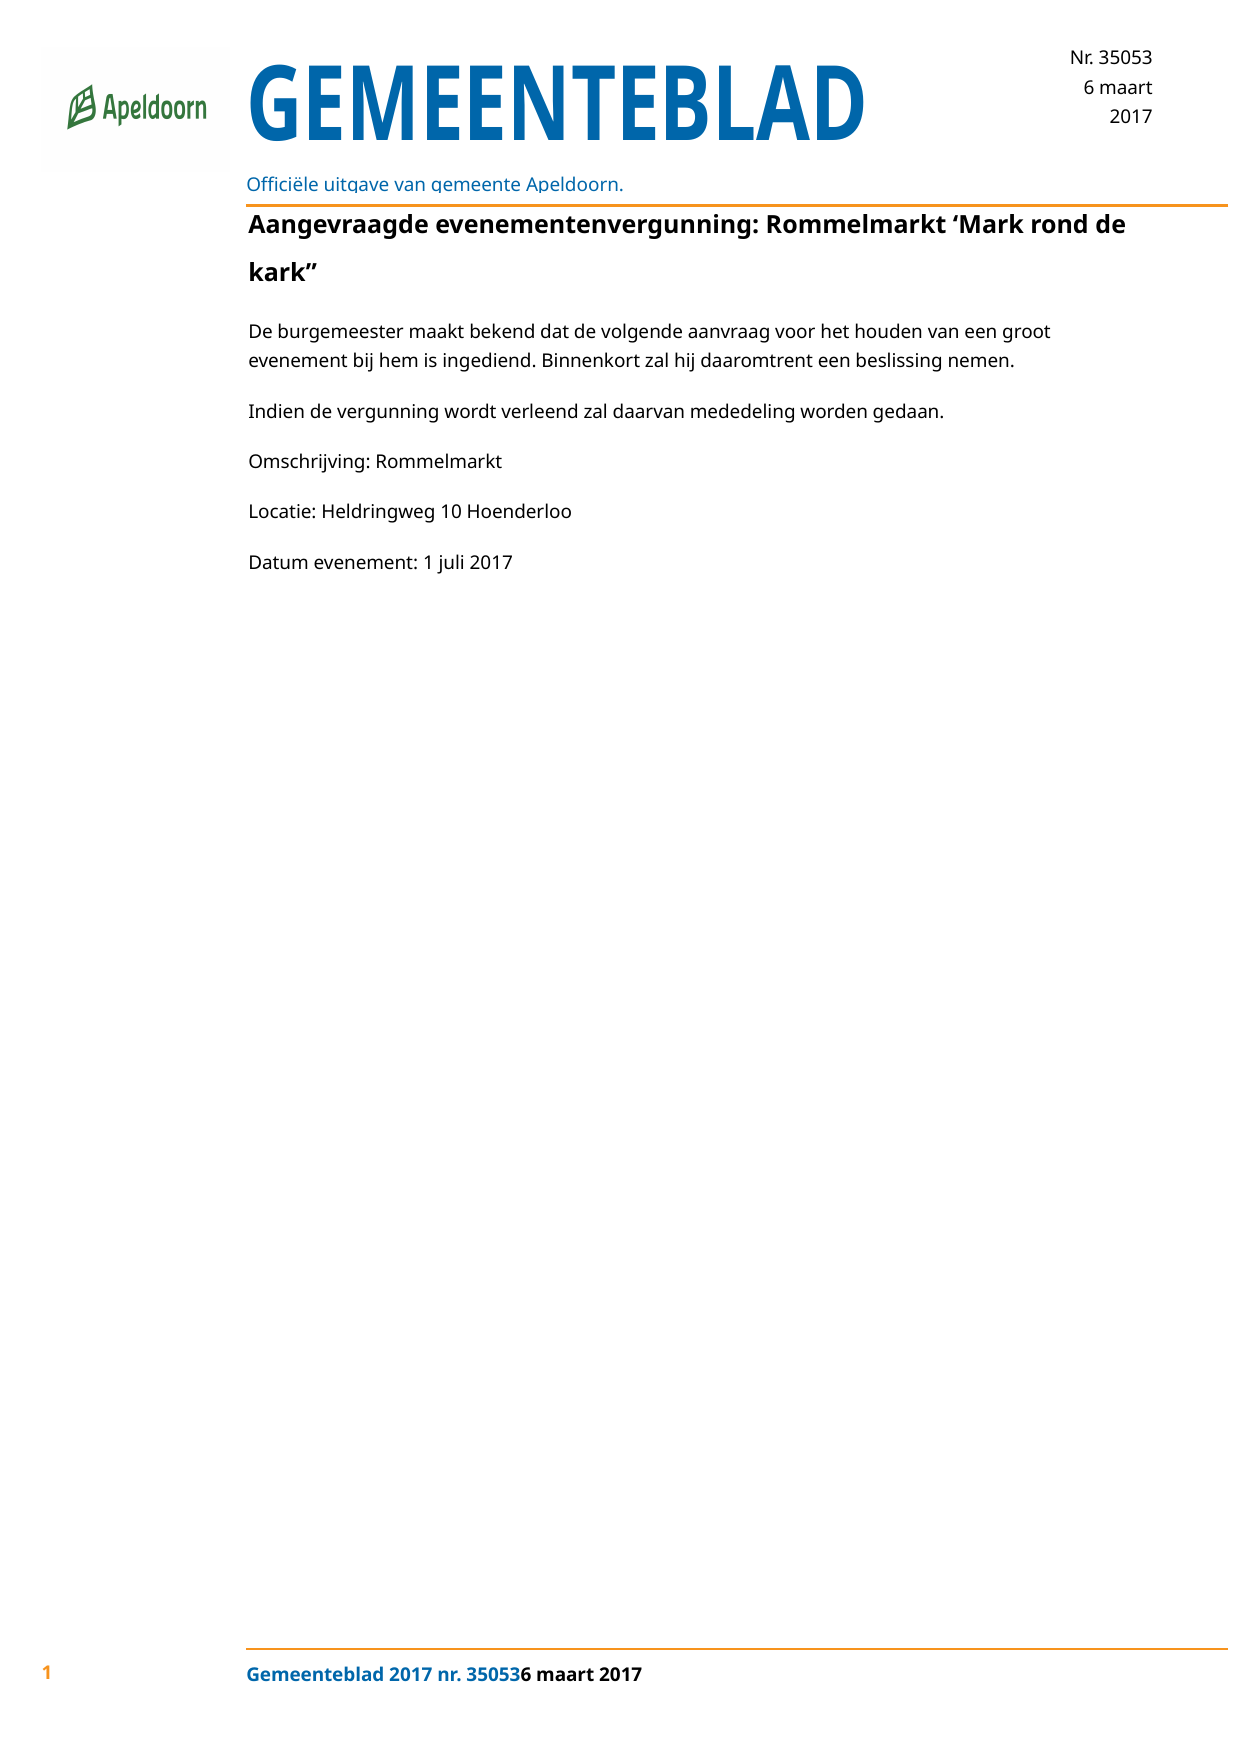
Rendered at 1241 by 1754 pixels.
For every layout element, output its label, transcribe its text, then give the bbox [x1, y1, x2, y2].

text Indien de vergunning wordt verleend zal daarvan mededeling worden gedaan. [248, 398, 1152, 424]
text Omschrijving: Rommelmarkt [248, 448, 1152, 474]
text De burgemeester maakt bekend dat de volgende aanvraag voor het houden van een groot evenement bij hem is ingediend. Binnenkort zal hij daaromtrent een beslissing nemen. [248, 318, 1152, 373]
picture [41, 47, 231, 172]
text Datum evenement: 1 juli 2017 [248, 549, 1152, 575]
text Locatie: Heldringweg 10 Hoenderloo [248, 499, 1152, 524]
text Aangevraagde evenementenvergunning: Rommelmarkt ‘Mark rond de kark” [248, 207, 1152, 288]
